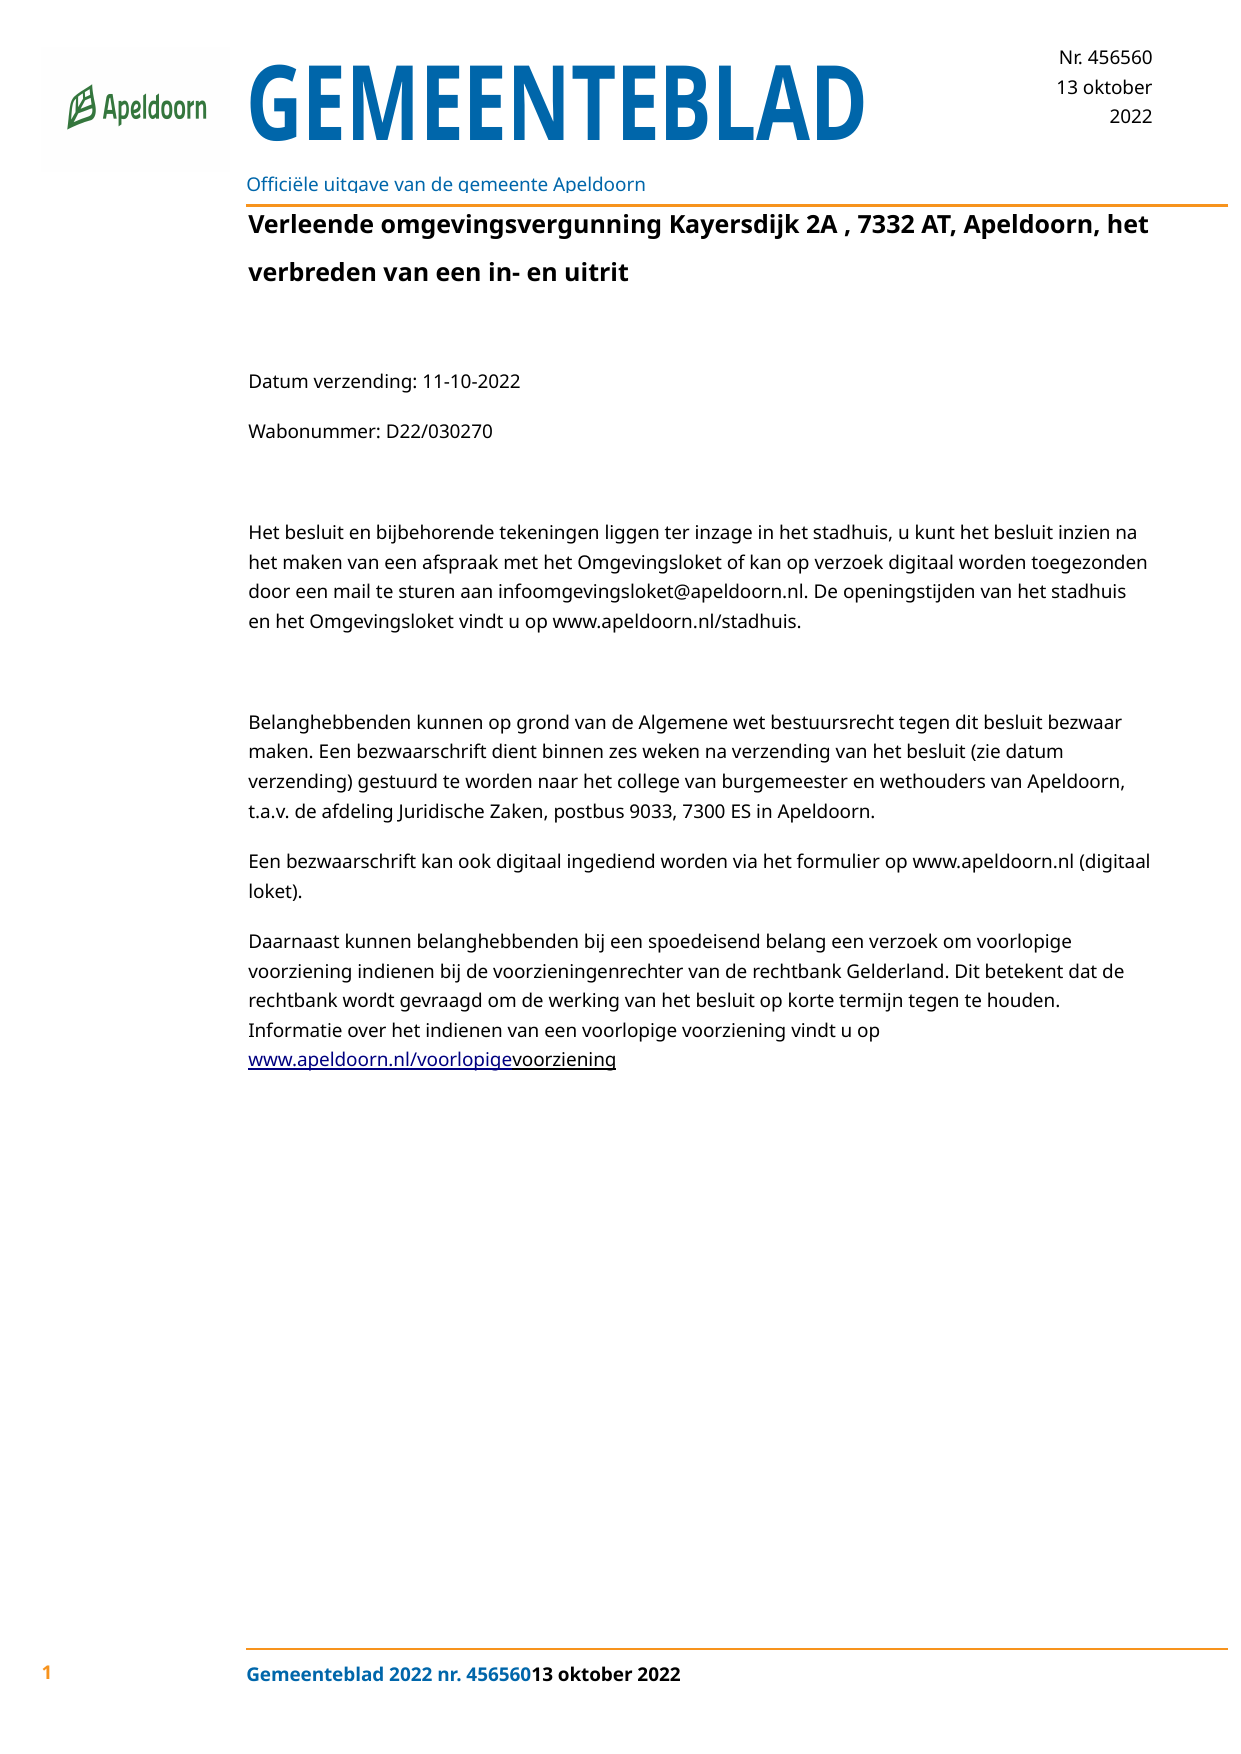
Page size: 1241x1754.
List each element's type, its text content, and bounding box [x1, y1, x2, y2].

text Een bezwaarschrift kan ook digitaal ingediend worden via het formulier op www.apeldoorn.nl (digitaal loket). [248, 848, 1152, 904]
text Wabonummer: D22/030270 [248, 419, 1152, 444]
text Daarnaast kunnen belanghebbenden bij een spoedeisend belang een verzoek om voorlopige voorziening indienen bij de voorzieningenrechter van de rechtbank Gelderland. Dit betekent dat de rechtbank wordt gevraagd om de werking van het besluit op korte termijn tegen te houden. Informatie over het indienen van een voorlopige voorziening vindt u op www.apeldoorn.nl/voorlopigevoorziening [248, 928, 1152, 1072]
text Het besluit en bijbehorende tekeningen liggen ter inzage in het stadhuis, u kunt het besluit inzien na het maken van een afspraak met het Omgevingsloket of kan op verzoek digitaal worden toegezonden door een mail te sturen aan infoomgevingsloket@apeldoorn.nl. De openingstijden van het stadhuis en het Omgevingsloket vindt u op www.apeldoorn.nl/stadhuis. [248, 519, 1152, 634]
text Belanghebbenden kunnen op grond van de Algemene wet bestuursrecht tegen dit besluit bezwaar maken. Een bezwaarschrift dient binnen zes weken na verzending van het besluit (zie datum verzending) gestuurd te worden naar het college van burgemeester en wethouders van Apeldoorn, t.a.v. de afdeling Juridische Zaken, postbus 9033, 7300 ES in Apeldoorn. [248, 709, 1152, 824]
text Datum verzending: 11-10-2022 [248, 368, 1152, 394]
picture [41, 47, 231, 172]
text Verleende omgevingsvergunning Kayersdijk 2A , 7332 AT, Apeldoorn, het verbreden van een in- en uitrit [248, 207, 1152, 288]
